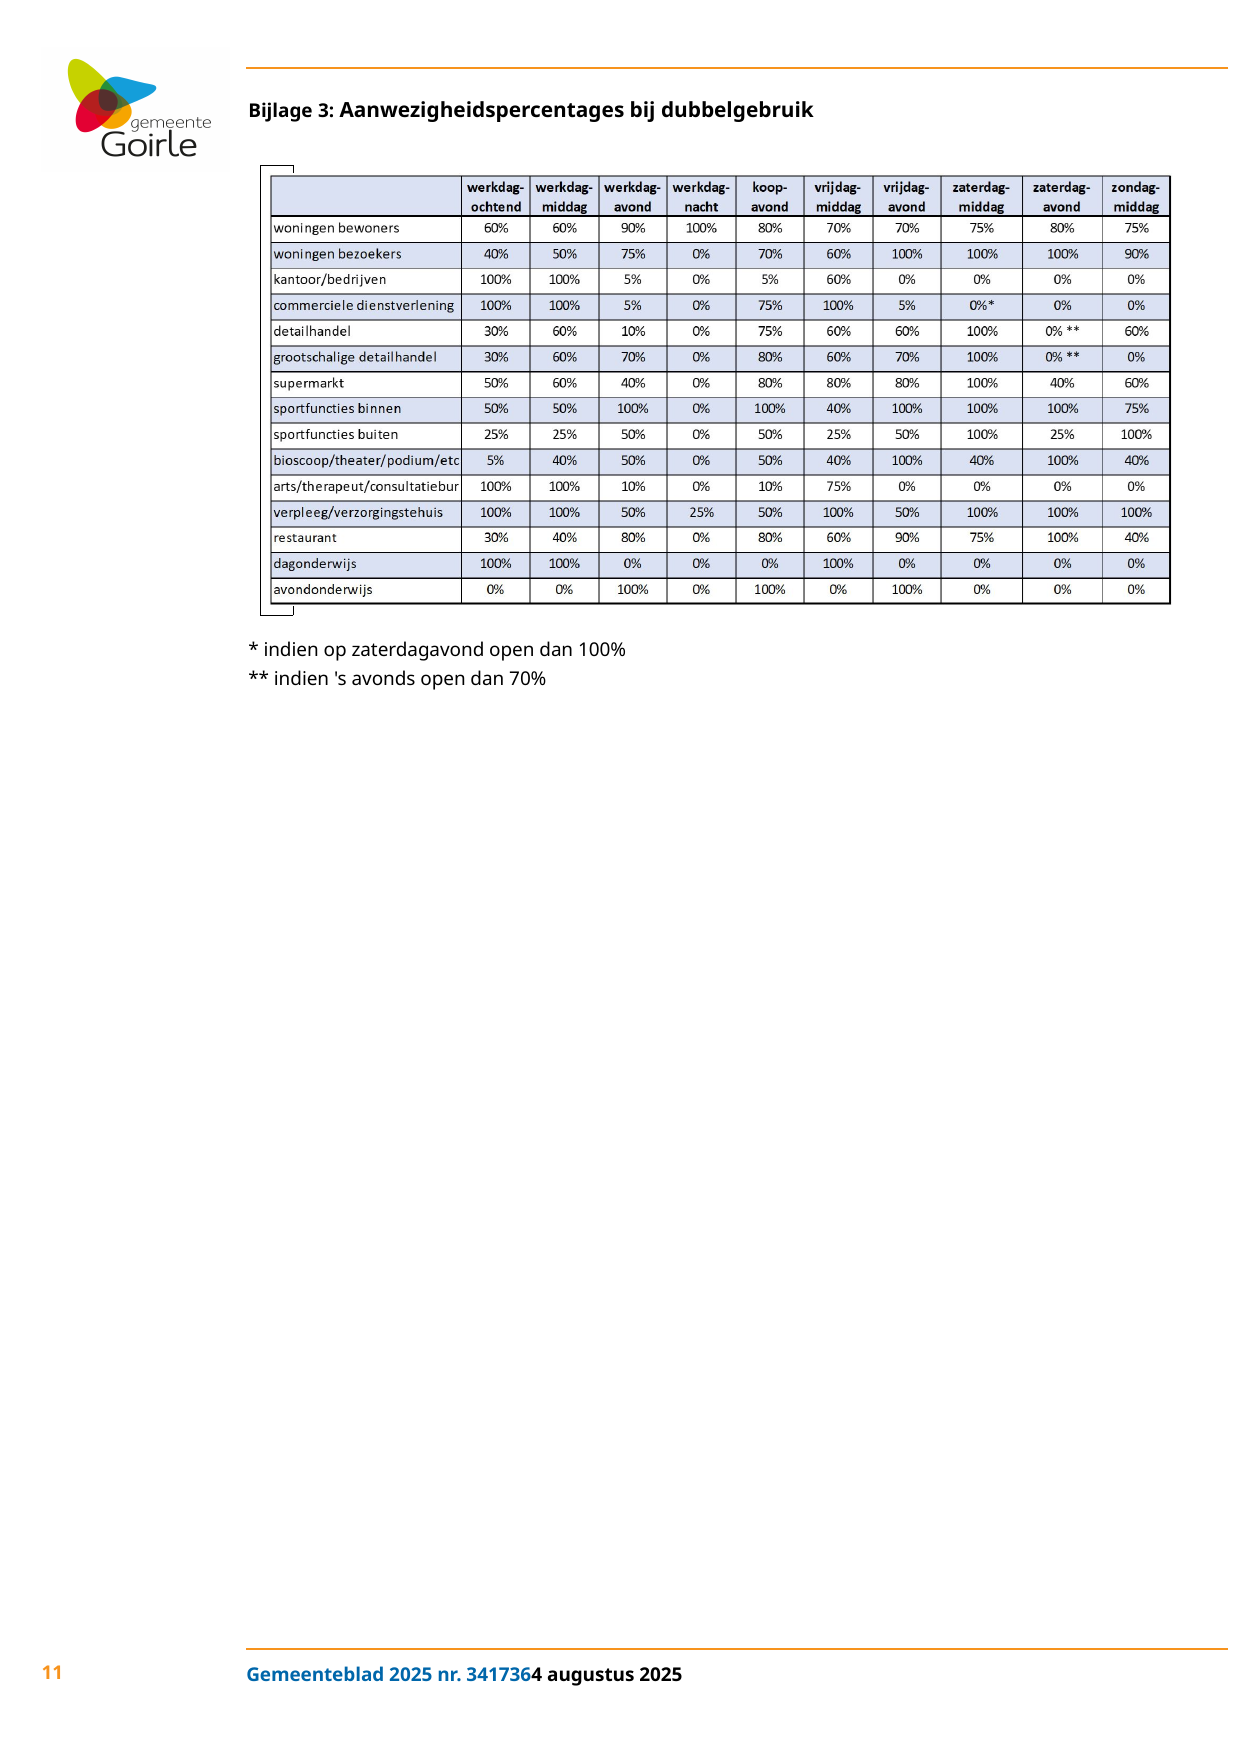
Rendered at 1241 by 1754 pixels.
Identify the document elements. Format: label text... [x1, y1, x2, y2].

picture [41, 47, 231, 172]
text * indien op zaterdagavond open dan 100% [248, 636, 1152, 662]
picture [268, 173, 1173, 606]
text ** indien 's avonds open dan 70% [248, 666, 1152, 691]
text Bijlage 3: Aanwezigheidspercentages bij dubbelgebruik [248, 95, 1152, 123]
